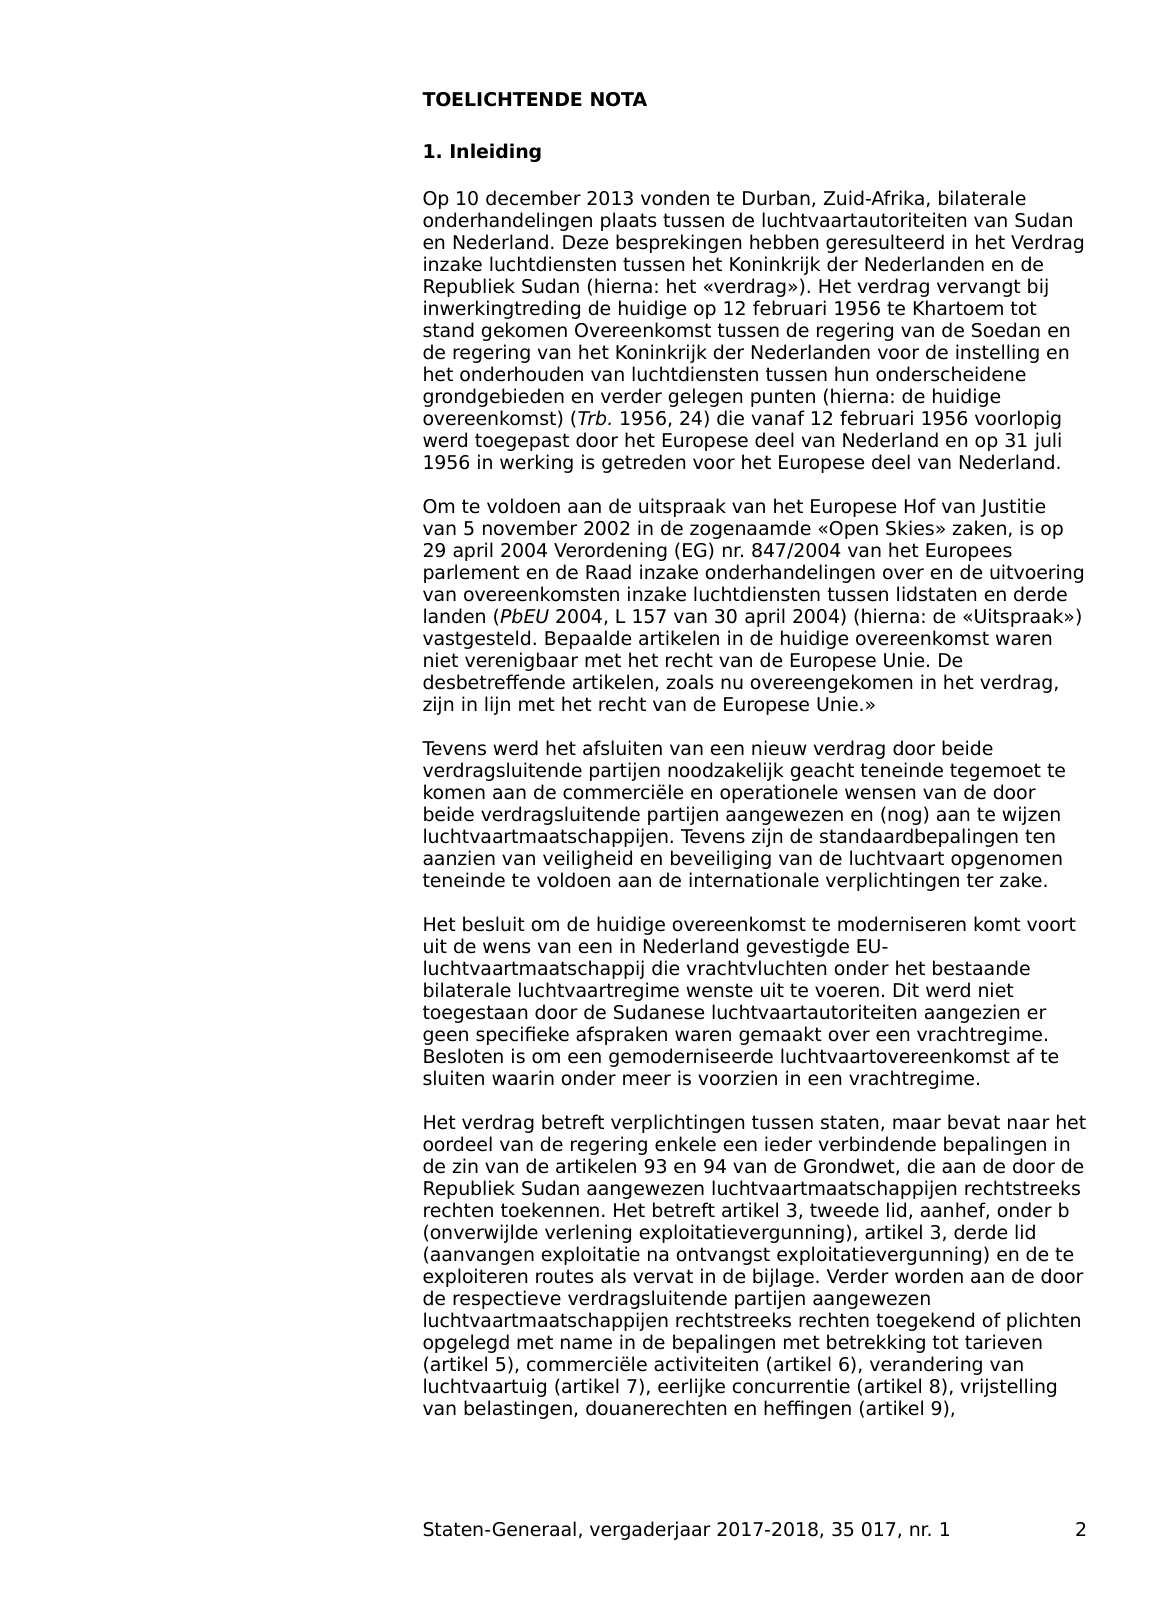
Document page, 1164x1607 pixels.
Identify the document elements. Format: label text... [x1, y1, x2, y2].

subtitle TOELICHTENDE NOTA [422, 89, 1087, 111]
text Tevens werd het afsluiten van een nieuw verdrag door beide verdragsluitende partijen noodzakelijk geacht teneinde tegemoet te komen aan de commerciële en operationele wensen van de door beide verdragsluitende partijen aangewezen en (nog) aan te wijzen luchtvaartmaatschappijen. Tevens zijn de standaardbepalingen ten aanzien van veiligheid en beveiliging van de luchtvaart opgenomen teneinde te voldoen aan de internationale verplichtingen ter zake. [422, 738, 1087, 892]
text Het verdrag betreft verplichtingen tussen staten, maar bevat naar het oordeel van de regering enkele een ieder verbindende bepalingen in de zin van de artikelen 93 en 94 van de Grondwet, die aan de door de Republiek Sudan aangewezen luchtvaartmaatschappijen rechtstreeks rechten toekennen. Het betreft artikel 3, tweede lid, aanhef, onder b (onverwijlde verlening exploitatievergunning), artikel 3, derde lid (aanvangen exploitatie na ontvangst exploitatievergunning) en de te exploiteren routes als vervat in de bijlage. Verder worden aan de door de respectieve verdragsluitende partijen aangewezen luchtvaartmaatschappijen rechtstreeks rechten toegekend of plichten opgelegd met name in de bepalingen met betrekking tot tarieven (artikel 5), commerciële activiteiten (artikel 6), verandering van luchtvaartuig (artikel 7), eerlijke concurrentie (artikel 8), vrijstelling van belastingen, douanerechten en heffingen (artikel 9), [422, 1112, 1087, 1420]
text Om te voldoen aan de uitspraak van het Europese Hof van Justitie van 5 november 2002 in de zogenaamde «Open Skies» zaken, is op 29 april 2004 Verordening (EG) nr. 847/2004 van het Europees parlement en de Raad inzake onderhandelingen over en de uitvoering van overeenkomsten inzake luchtdiensten tussen lidstaten en derde landen (PbEU 2004, L 157 van 30 april 2004) (hierna: de «Uitspraak») vastgesteld. Bepaalde artikelen in de huidige overeenkomst waren niet verenigbaar met het recht van de Europese Unie. De desbetreffende artikelen, zoals nu overeengekomen in het verdrag, zijn in lijn met het recht van de Europese Unie.» [422, 496, 1087, 716]
text Op 10 december 2013 vonden te Durban, Zuid-Afrika, bilaterale onderhandelingen plaats tussen de luchtvaartautoriteiten van Sudan en Nederland. Deze besprekingen hebben geresulteerd in het Verdrag inzake luchtdiensten tussen het Koninkrijk der Nederlanden en de Republiek Sudan (hierna: het «verdrag»). Het verdrag vervangt bij inwerkingtreding de huidige op 12 februari 1956 te Khartoem tot stand gekomen Overeenkomst tussen de regering van de Soedan en de regering van het Koninkrijk der Nederlanden voor de instelling en het onderhouden van luchtdiensten tussen hun onderscheidene grondgebieden en verder gelegen punten (hierna: de huidige overeenkomst) (Trb. 1956, 24) die vanaf 12 februari 1956 voorlopig werd toegepast door het Europese deel van Nederland en op 31 juli 1956 in werking is getreden voor het Europese deel van Nederland. [422, 188, 1087, 474]
subtitle 1. Inleiding [422, 141, 1087, 163]
text Het besluit om de huidige overeenkomst te moderniseren komt voort uit de wens van een in Nederland gevestigde EU-luchtvaartmaatschappij die vrachtvluchten onder het bestaande bilaterale luchtvaartregime wenste uit te voeren. Dit werd niet toegestaan door de Sudanese luchtvaartautoriteiten aangezien er geen specifieke afspraken waren gemaakt over een vrachtregime. Besloten is om een gemoderniseerde luchtvaartovereenkomst af te sluiten waarin onder meer is voorzien in een vrachtregime. [422, 914, 1087, 1090]
